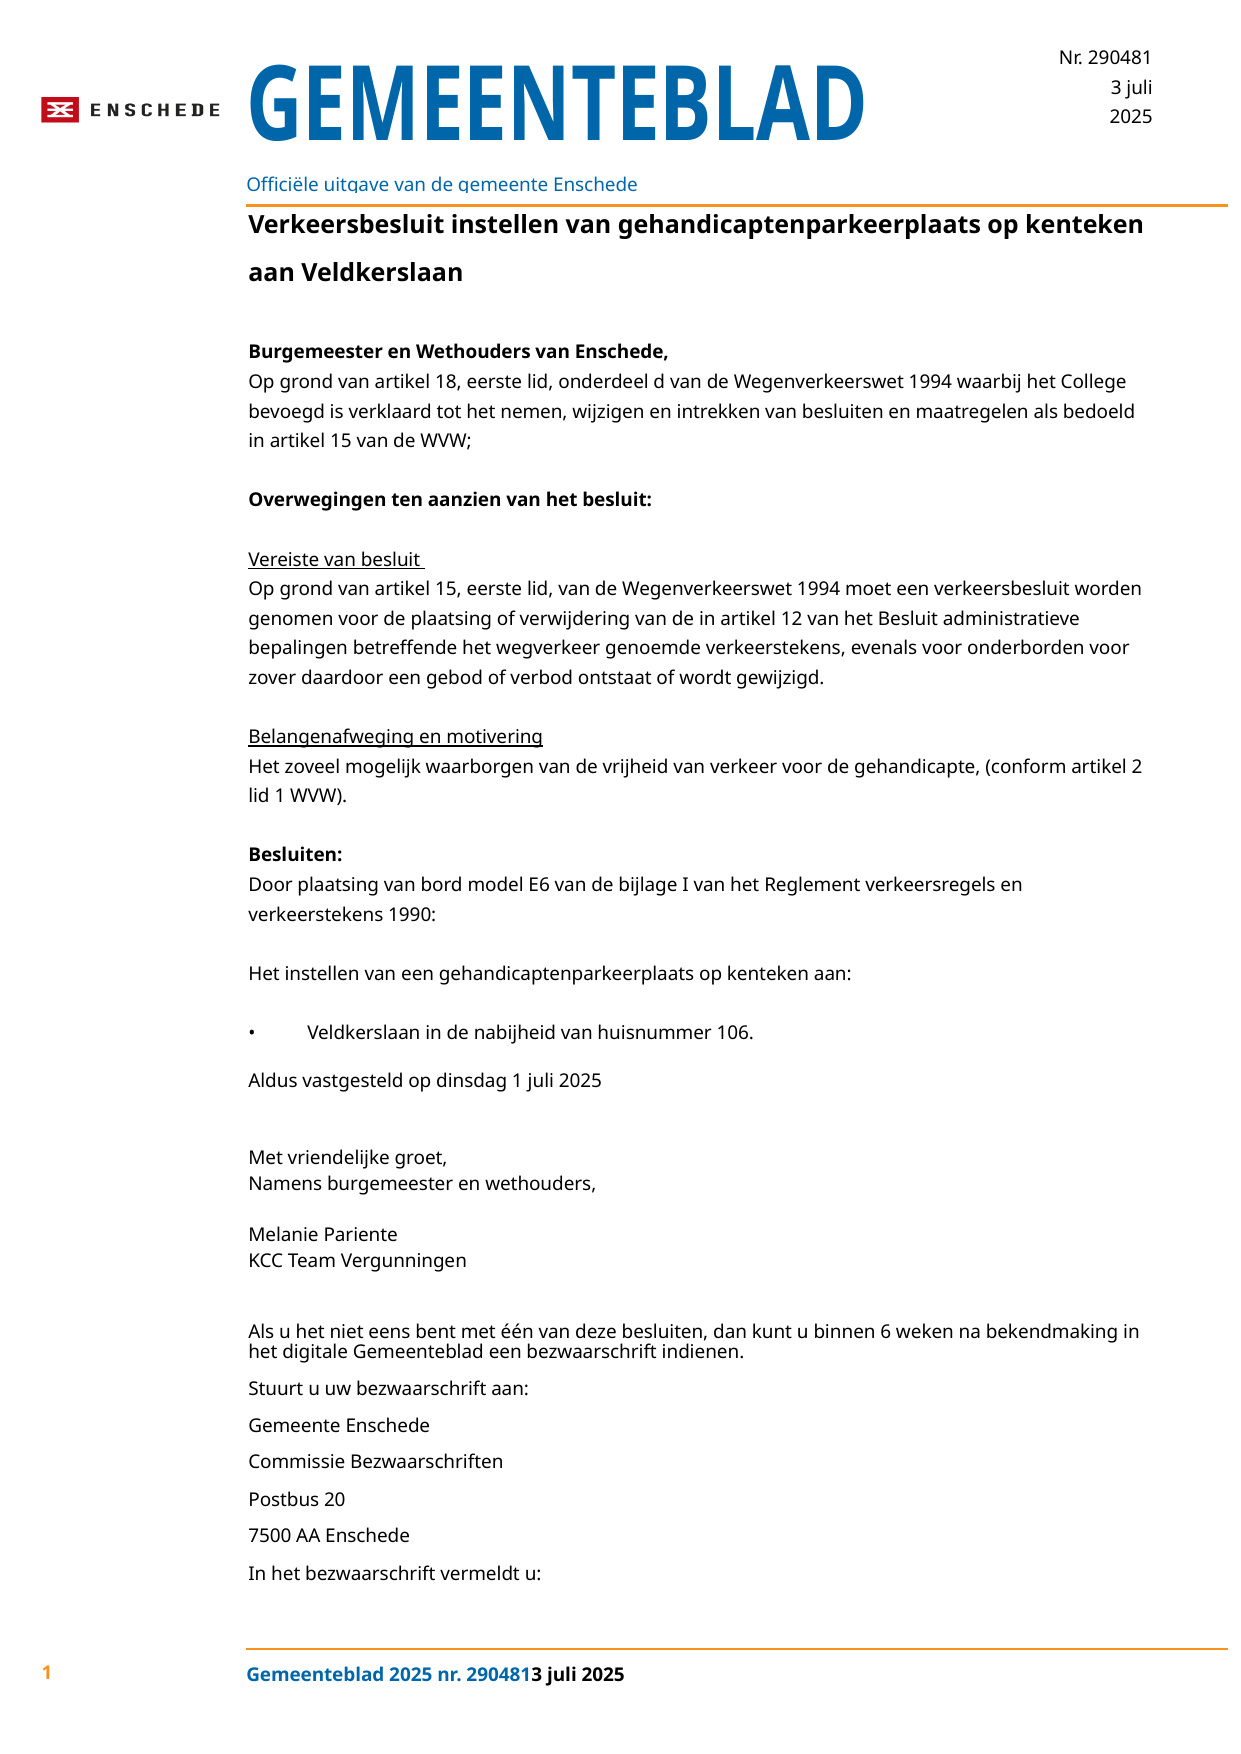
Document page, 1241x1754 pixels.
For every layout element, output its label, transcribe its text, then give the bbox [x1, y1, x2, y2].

text Gemeente Enschede [248, 1417, 1152, 1436]
text Belangenafweging en motivering [248, 723, 1152, 749]
text Het instellen van een gehandicaptenparkeerplaats op kenteken aan: [248, 960, 1152, 986]
text In het bezwaarschrift vermeldt u: [248, 1564, 1152, 1584]
picture [41, 47, 231, 172]
text Door plaatsing van bord model E6 van de bijlage I van het Reglement verkeersregels en verkeerstekens 1990: [248, 871, 1152, 926]
text Stuurt u uw bezwaarschrift aan: [248, 1379, 1152, 1399]
text Burgemeester en Wethouders van Enschede, [248, 339, 1152, 364]
text Met vriendelijke groet, [248, 1144, 1152, 1170]
text Aldus vastgesteld op dinsdag 1 juli 2025 [248, 1067, 1152, 1093]
text Op grond van artikel 15, eerste lid, van de Wegenverkeerswet 1994 moet een verkeersbesluit worden genomen voor de plaatsing of verwijdering van de in artikel 12 van het Besluit administratieve bepalingen betreffende het wegverkeer genoemde verkeerstekens, evenals voor onderborden voor zover daardoor een gebod of verbod ontstaat of wordt gewijzigd. [248, 575, 1152, 690]
text Op grond van artikel 18, eerste lid, onderdeel d van de Wegenverkeerswet 1994 waarbij het College bevoegd is verklaard tot het nemen, wijzigen en intrekken van besluiten en maatregelen als bedoeld in artikel 15 van de WVW; [248, 368, 1152, 453]
text Postbus 20 [248, 1491, 1152, 1510]
text KCC Team Vergunningen [248, 1247, 1152, 1273]
text Verkeersbesluit instellen van gehandicaptenparkeerplaats op kenteken aan Veldkerslaan [248, 207, 1152, 288]
text 7500 AA Enschede [248, 1527, 1152, 1547]
text Besluiten: [248, 842, 1152, 867]
text Als u het niet eens bent met één van deze besluiten, dan kunt u binnen 6 weken na bekendmaking in het digitale Gemeenteblad een bezwaarschrift indienen. [248, 1323, 1152, 1362]
text Melanie Pariente [248, 1221, 1152, 1247]
text Het zoveel mogelijk waarborgen van de vrijheid van verkeer voor de gehandicapte, (conform artikel 2 lid 1 WVW). [248, 753, 1152, 808]
text Namens burgemeester en wethouders, [248, 1170, 1152, 1196]
text Vereiste van besluit [248, 546, 1152, 571]
text Overwegingen ten aanzien van het besluit: [248, 487, 1152, 512]
list Veldkerslaan in de nabijheid van huisnummer 106. [248, 1019, 1152, 1045]
text Commissie Bezwaarschriften [248, 1453, 1152, 1473]
